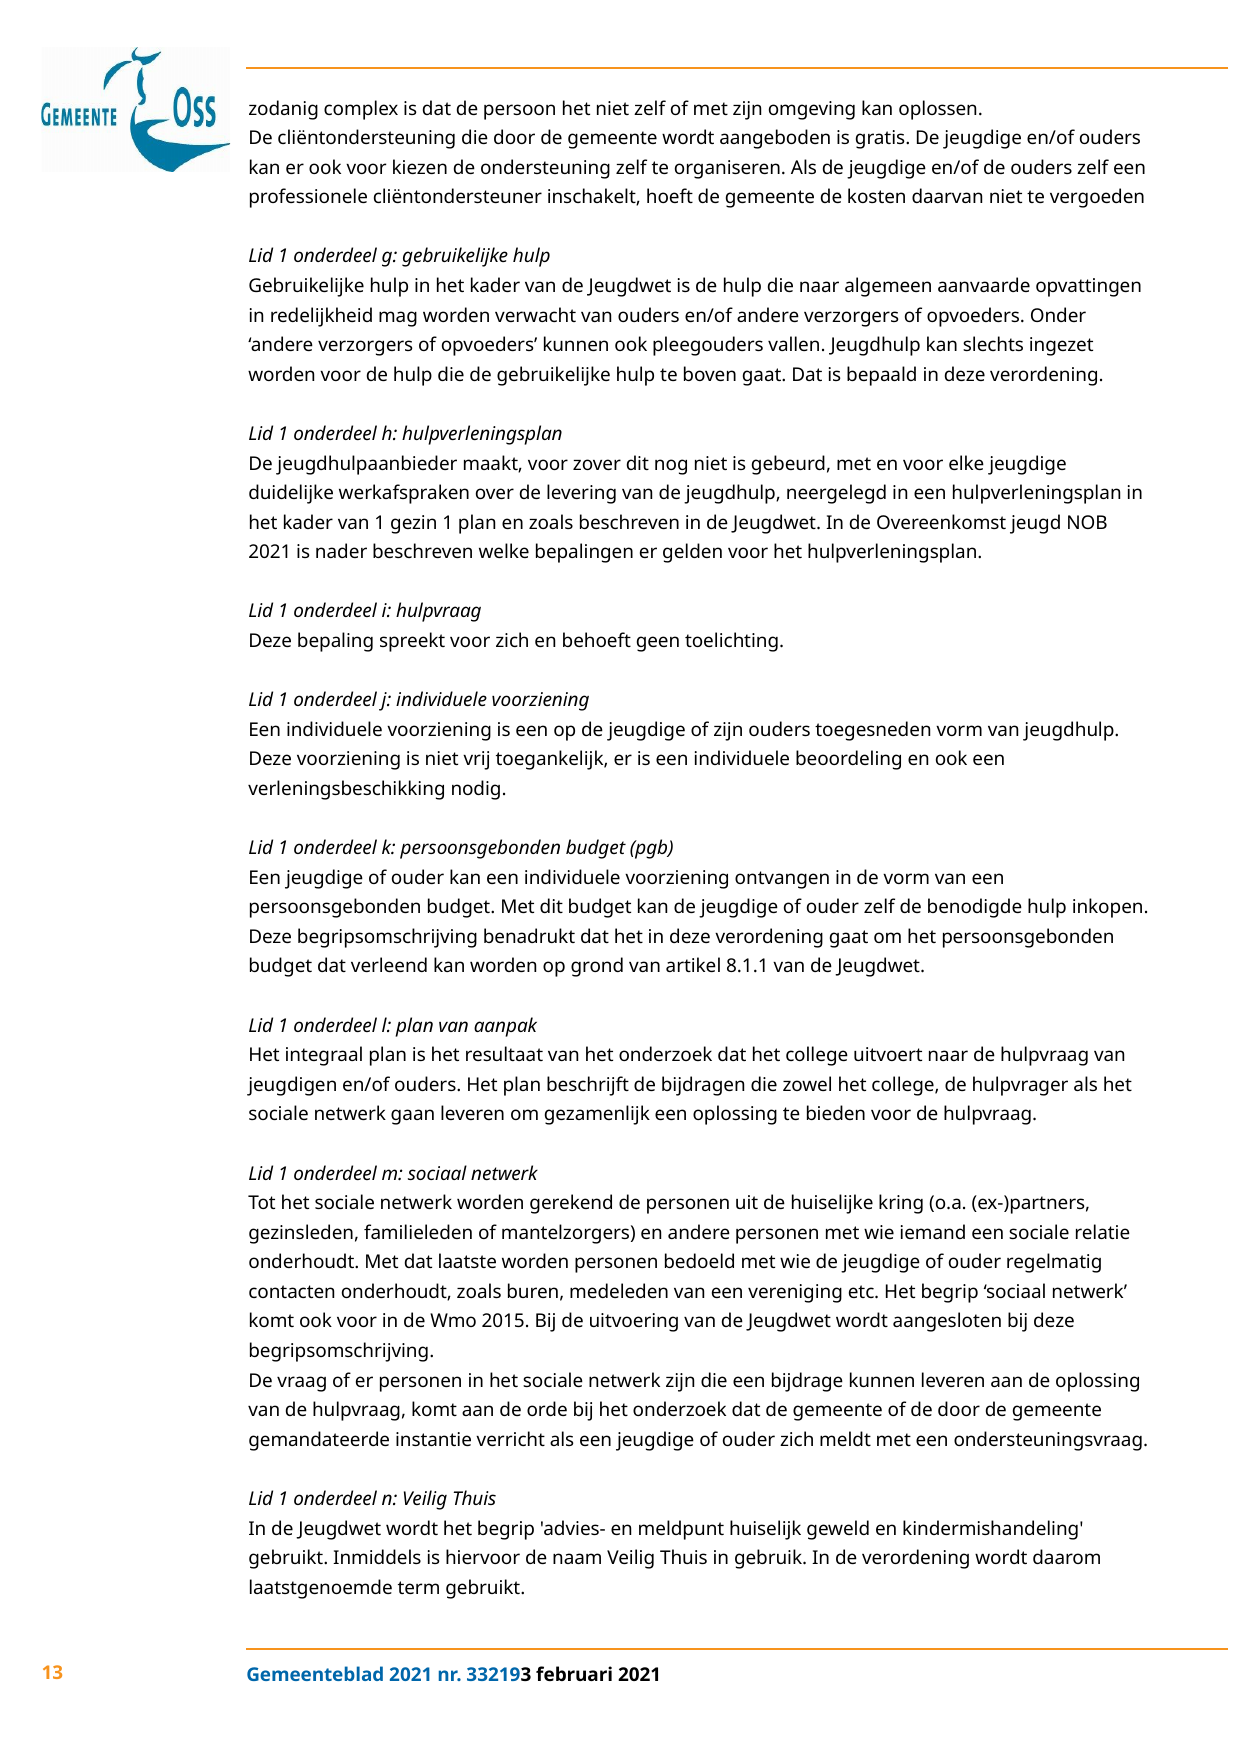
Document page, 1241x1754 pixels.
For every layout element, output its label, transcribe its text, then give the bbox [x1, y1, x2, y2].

text Lid 1 onderdeel k: persoonsgebonden budget (pgb) [248, 834, 1152, 860]
text De jeugdhulpaanbieder maakt, voor zover dit nog niet is gebeurd, met en voor elke jeugdige duidelijke werkafspraken over de levering van de jeugdhulp, neergelegd in een hulpverleningsplan in het kader van 1 gezin 1 plan en zoals beschreven in de Jeugdwet. In de Overeenkomst jeugd NOB 2021 is nader beschreven welke bepalingen er gelden voor het hulpverleningsplan. [248, 450, 1152, 564]
text Lid 1 onderdeel g: gebruikelijke hulp [248, 243, 1152, 268]
text Tot het sociale netwerk worden gerekend de personen uit de huiselijke kring (o.a. (ex-)partners, gezinsleden, familieleden of mantelzorgers) en andere personen met wie iemand een sociale relatie onderhoudt. Met dat laatste worden personen bedoeld met wie de jeugdige of ouder regelmatig contacten onderhoudt, zoals buren, medeleden van een vereniging etc. Het begrip ‘sociaal netwerk’ komt ook voor in de Wmo 2015. Bij de uitvoering van de Jeugdwet wordt aangesloten bij deze begripsomschrijving. [248, 1189, 1152, 1363]
text De vraag of er personen in het sociale netwerk zijn die een bijdrage kunnen leveren aan de oplossing van de hulpvraag, komt aan de orde bij het onderzoek dat de gemeente of de door de gemeente gemandateerde instantie verricht als een jeugdige of ouder zich meldt met een ondersteuningsvraag. [248, 1367, 1152, 1452]
text Lid 1 onderdeel h: hulpverleningsplan [248, 420, 1152, 446]
picture [41, 47, 231, 172]
text Deze bepaling spreekt voor zich en behoeft geen toelichting. [248, 627, 1152, 653]
text Lid 1 onderdeel l: plan van aanpak [248, 1012, 1152, 1038]
text Lid 1 onderdeel n: Veilig Thuis [248, 1485, 1152, 1511]
text Gebruikelijke hulp in het kader van de Jeugdwet is de hulp die naar algemeen aanvaarde opvattingen in redelijkheid mag worden verwacht van ouders en/of andere verzorgers of opvoeders. Onder ‘andere verzorgers of opvoeders’ kunnen ook pleegouders vallen. Jeugdhulp kan slechts ingezet worden voor de hulp die de gebruikelijke hulp te boven gaat. Dat is bepaald in deze verordening. [248, 272, 1152, 387]
text zodanig complex is dat de persoon het niet zelf of met zijn omgeving kan oplossen. [248, 95, 1152, 121]
text Lid 1 onderdeel i: hulpvraag [248, 598, 1152, 623]
text Lid 1 onderdeel m: sociaal netwerk [248, 1160, 1152, 1186]
text In de Jeugdwet wordt het begrip 'advies- en meldpunt huiselijk geweld en kindermishandeling' gebruikt. Inmiddels is hiervoor de naam Veilig Thuis in gebruik. In de verordening wordt daarom laatstgenoemde term gebruikt. [248, 1515, 1152, 1600]
text Lid 1 onderdeel j: individuele voorziening [248, 686, 1152, 712]
text Het integraal plan is het resultaat van het onderzoek dat het college uitvoert naar de hulpvraag van jeugdigen en/of ouders. Het plan beschrijft de bijdragen die zowel het college, de hulpvrager als het sociale netwerk gaan leveren om gezamenlijk een oplossing te bieden voor de hulpvraag. [248, 1041, 1152, 1126]
text Een individuele voorziening is een op de jeugdige of zijn ouders toegesneden vorm van jeugdhulp. Deze voorziening is niet vrij toegankelijk, er is een individuele beoordeling en ook een verleningsbeschikking nodig. [248, 716, 1152, 801]
text De cliëntondersteuning die door de gemeente wordt aangeboden is gratis. De jeugdige en/of ouders kan er ook voor kiezen de ondersteuning zelf te organiseren. Als de jeugdige en/of de ouders zelf een professionele cliëntondersteuner inschakelt, hoeft de gemeente de kosten daarvan niet te vergoeden [248, 124, 1152, 209]
text Een jeugdige of ouder kan een individuele voorziening ontvangen in de vorm van een persoonsgebonden budget. Met dit budget kan de jeugdige of ouder zelf de benodigde hulp inkopen. Deze begripsomschrijving benadrukt dat het in deze verordening gaat om het persoonsgebonden budget dat verleend kan worden op grond van artikel 8.1.1 van de Jeugdwet. [248, 864, 1152, 978]
